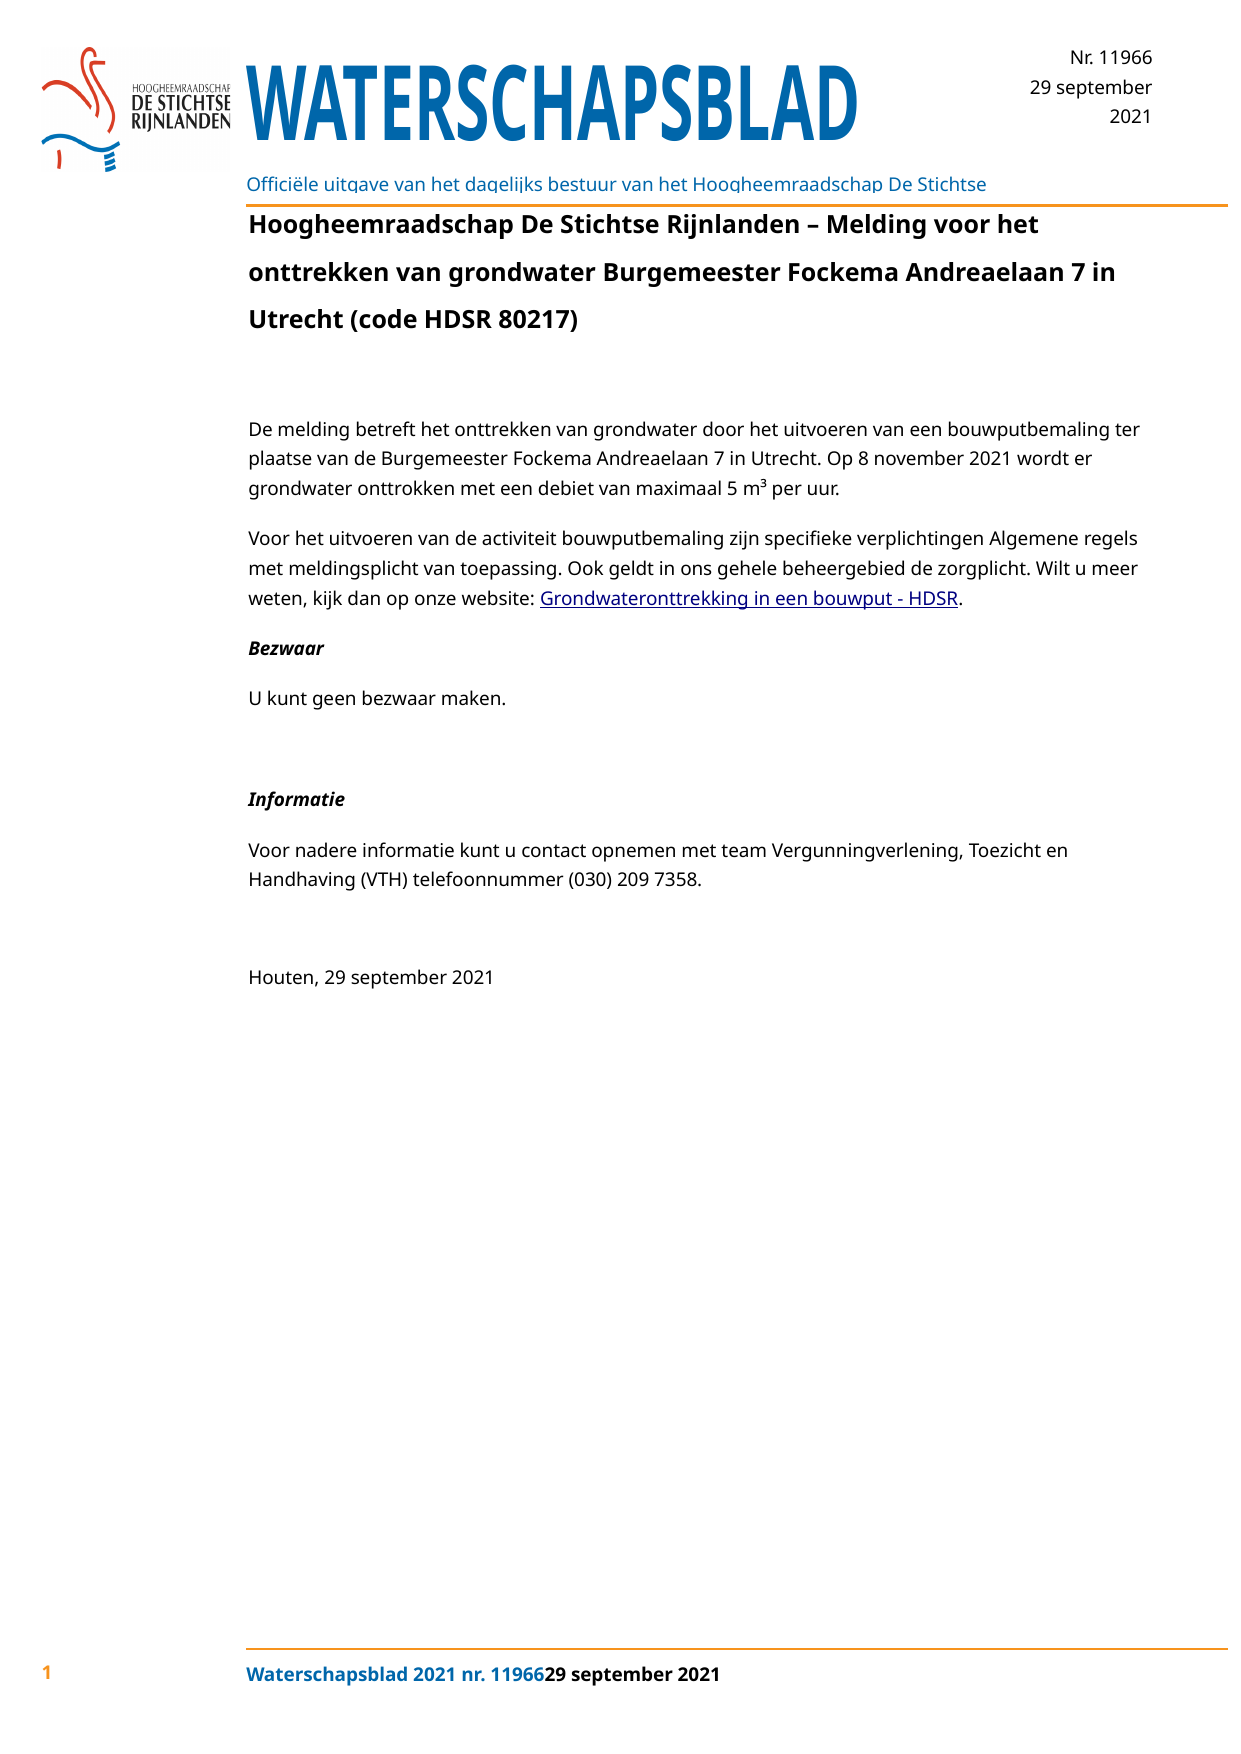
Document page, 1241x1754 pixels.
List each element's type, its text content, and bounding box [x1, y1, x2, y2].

text U kunt geen bezwaar maken. [248, 686, 1152, 711]
text Informatie [248, 786, 1152, 812]
text Bezwaar [248, 635, 1152, 661]
text Houten, 29 september 2021 [248, 964, 1152, 990]
text Voor het uitvoeren van de activiteit bouwputbemaling zijn specifieke verplichtingen Algemene regels met meldingsplicht van toepassing. Ook geldt in ons gehele beheergebied de zorgplicht. Wilt u meer weten, kijk dan op onze website: Grondwateronttrekking in een bouwput - HDSR. [248, 526, 1152, 610]
text De melding betreft het onttrekken van grondwater door het uitvoeren van een bouwputbemaling ter plaatse van de Burgemeester Fockema Andreaelaan 7 in Utrecht. Op 8 november 2021 wordt er grondwater onttrokken met een debiet van maximaal 5 m³ per uur. [248, 416, 1152, 501]
text Voor nadere informatie kunt u contact opnemen met team Vergunningverlening, Toezicht en Handhaving (VTH) telefoonnummer (030) 209 7358. [248, 837, 1152, 892]
picture [41, 47, 231, 172]
text Hoogheemraadschap De Stichtse Rijnlanden – Melding voor het onttrekken van grondwater Burgemeester Fockema Andreaelaan 7 in Utrecht (code HDSR 80217) [248, 207, 1152, 336]
